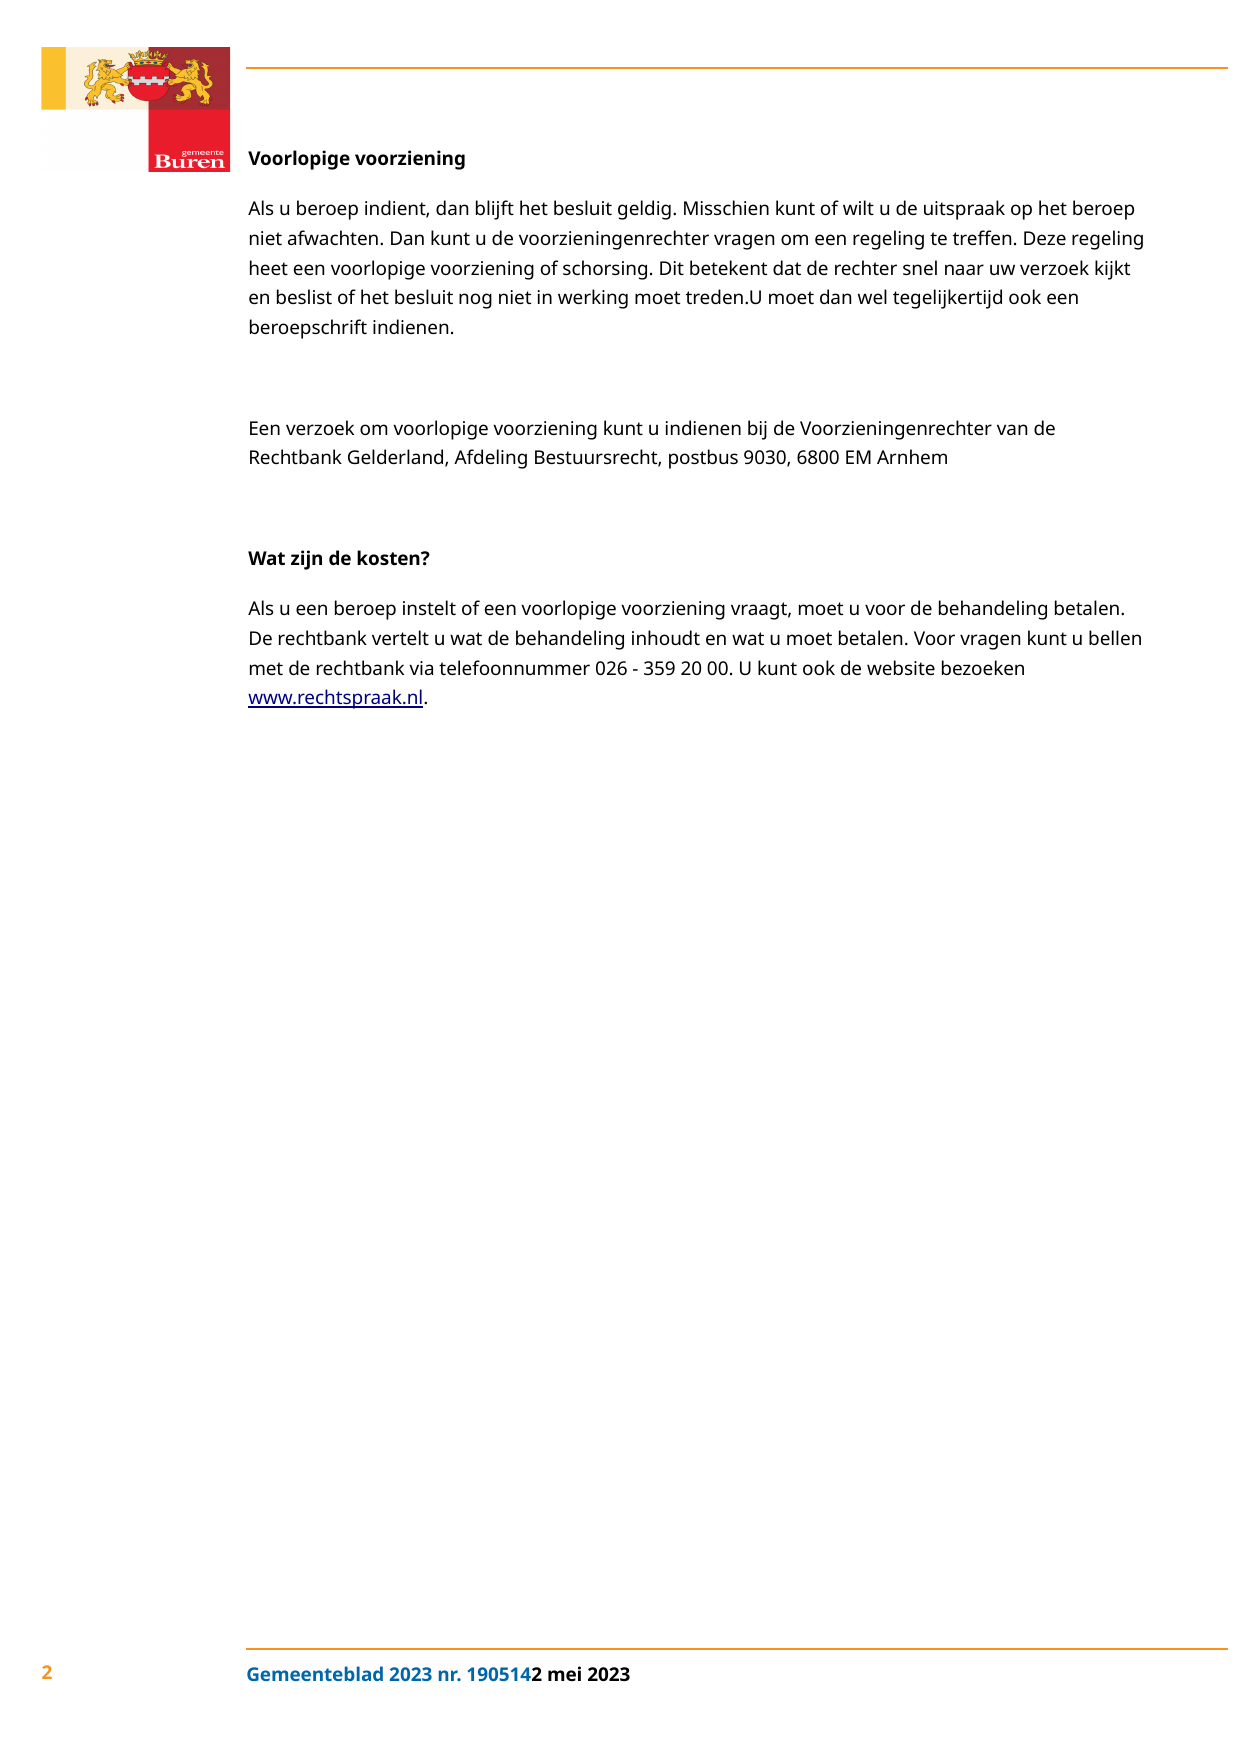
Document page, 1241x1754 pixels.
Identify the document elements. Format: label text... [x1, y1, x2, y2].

text Wat zijn de kosten? [248, 545, 1152, 571]
text Een verzoek om voorlopige voorziening kunt u indienen bij de Voorzieningenrechter van de Rechtbank Gelderland, Afdeling Bestuursrecht, postbus 9030, 6800 EM Arnhem [248, 415, 1152, 470]
text Voorlopige voorziening [248, 145, 1152, 171]
picture [41, 47, 231, 172]
text Als u beroep indient, dan blijft het besluit geldig. Misschien kunt of wilt u de uitspraak op het beroep niet afwachten. Dan kunt u de voorzieningenrechter vragen om een regeling te treffen. Deze regeling heet een voorlopige voorziening of schorsing. Dit betekent dat de rechter snel naar uw verzoek kijkt en beslist of het besluit nog niet in werking moet treden.U moet dan wel tegelijkertijd ook een beroepschrift indienen. [248, 196, 1152, 340]
text Als u een beroep instelt of een voorlopige voorziening vraagt, moet u voor de behandeling betalen. De rechtbank vertelt u wat de behandeling inhoudt en wat u moet betalen. Voor vragen kunt u bellen met de rechtbank via telefoonnummer 026 - 359 20 00. U kunt ook de website bezoeken www.rechtspraak.nl. [248, 596, 1152, 710]
